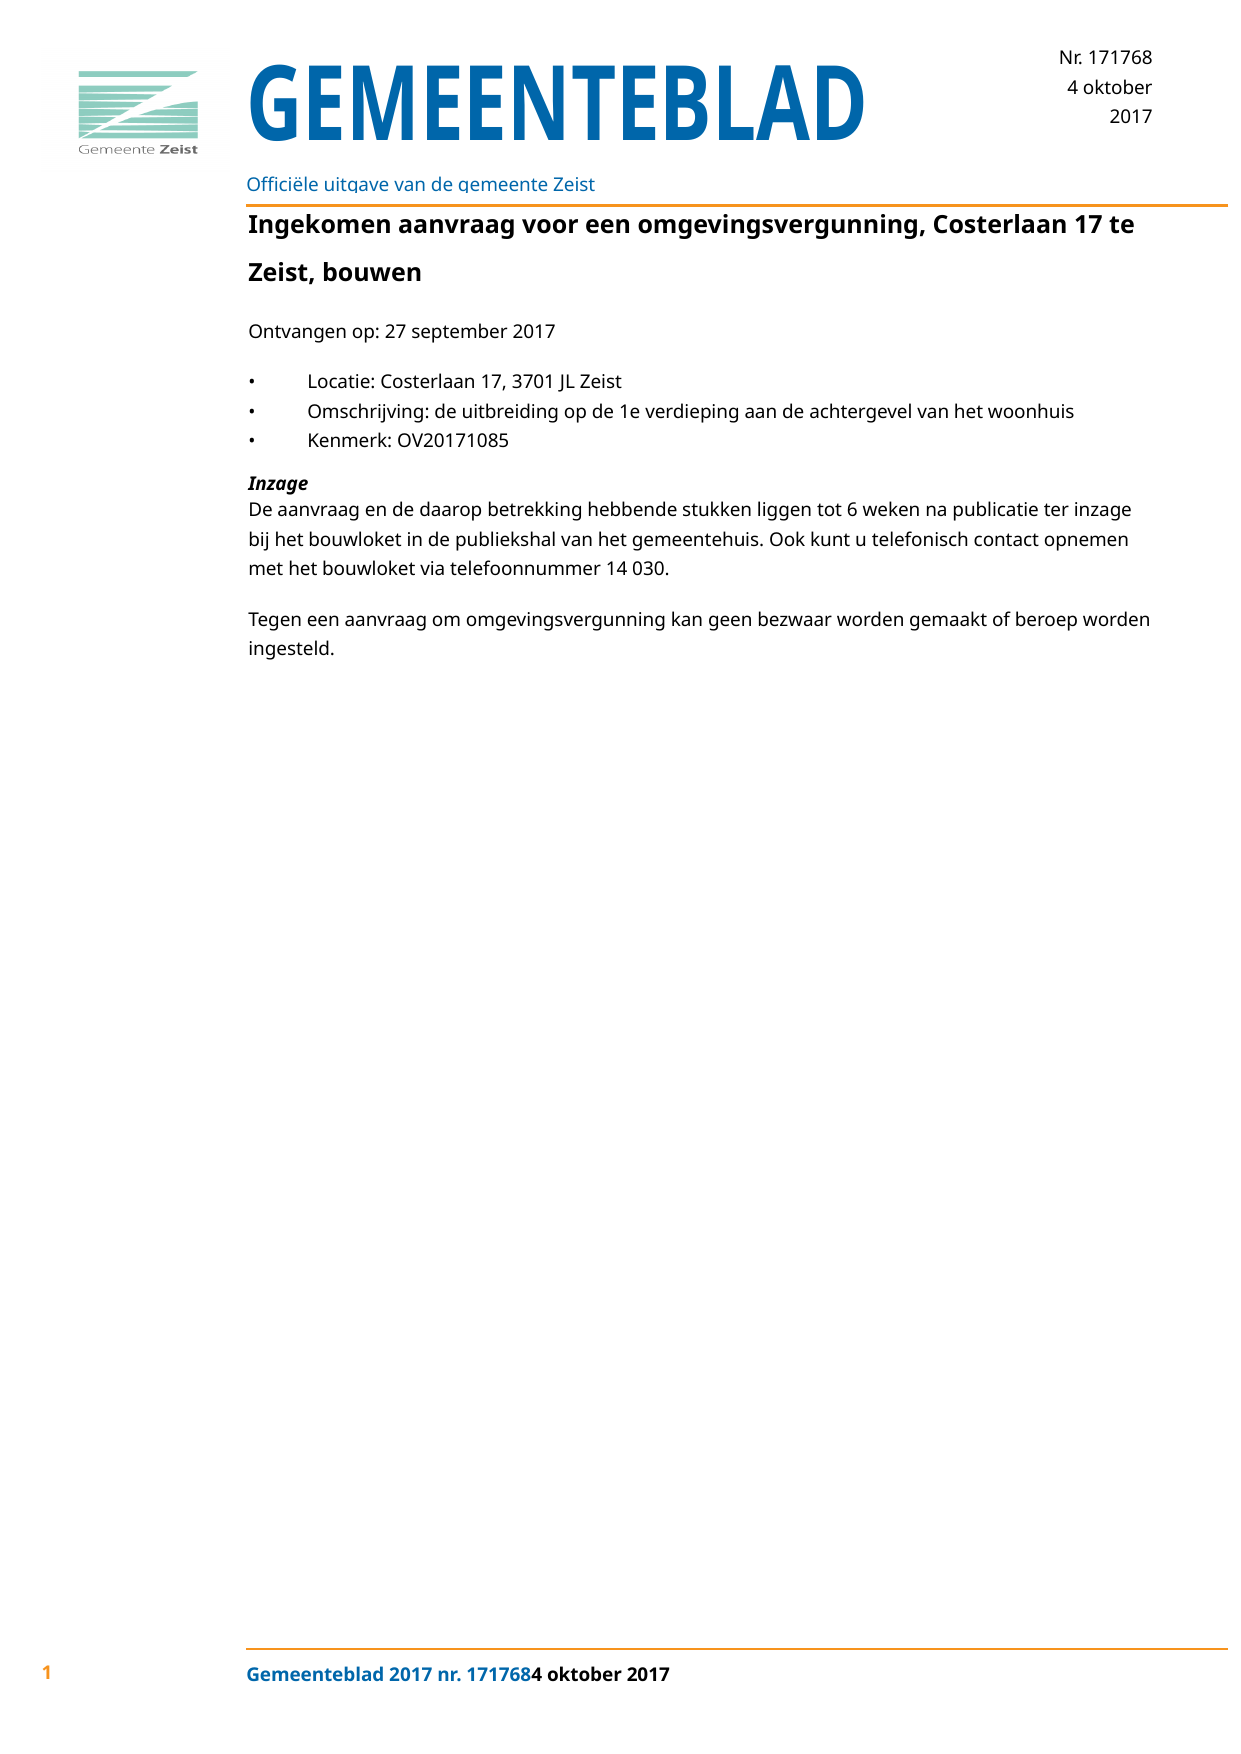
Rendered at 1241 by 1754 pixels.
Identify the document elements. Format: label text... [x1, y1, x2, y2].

text Ontvangen op: 27 september 2017 [248, 318, 1152, 344]
text De aanvraag en de daarop betrekking hebbende stukken liggen tot 6 weken na publicatie ter inzage bij het bouwloket in de publiekshal van het gemeentehuis. Ook kunt u telefonisch contact opnemen met het bouwloket via telefoonnummer 14 030. [248, 496, 1152, 581]
picture [41, 47, 231, 172]
list Kenmerk: OV20171085 [248, 427, 1152, 453]
text Inzage [248, 471, 1152, 496]
text Ingekomen aanvraag voor een omgevingsvergunning, Costerlaan 17 te Zeist, bouwen [248, 207, 1152, 288]
list Locatie: Costerlaan 17, 3701 JL Zeist [248, 368, 1152, 394]
list Omschrijving: de uitbreiding op de 1e verdieping aan de achtergevel van het woonhuis [248, 398, 1152, 424]
text Tegen een aanvraag om omgevingsvergunning kan geen bezwaar worden gemaakt of beroep worden ingesteld. [248, 606, 1152, 661]
